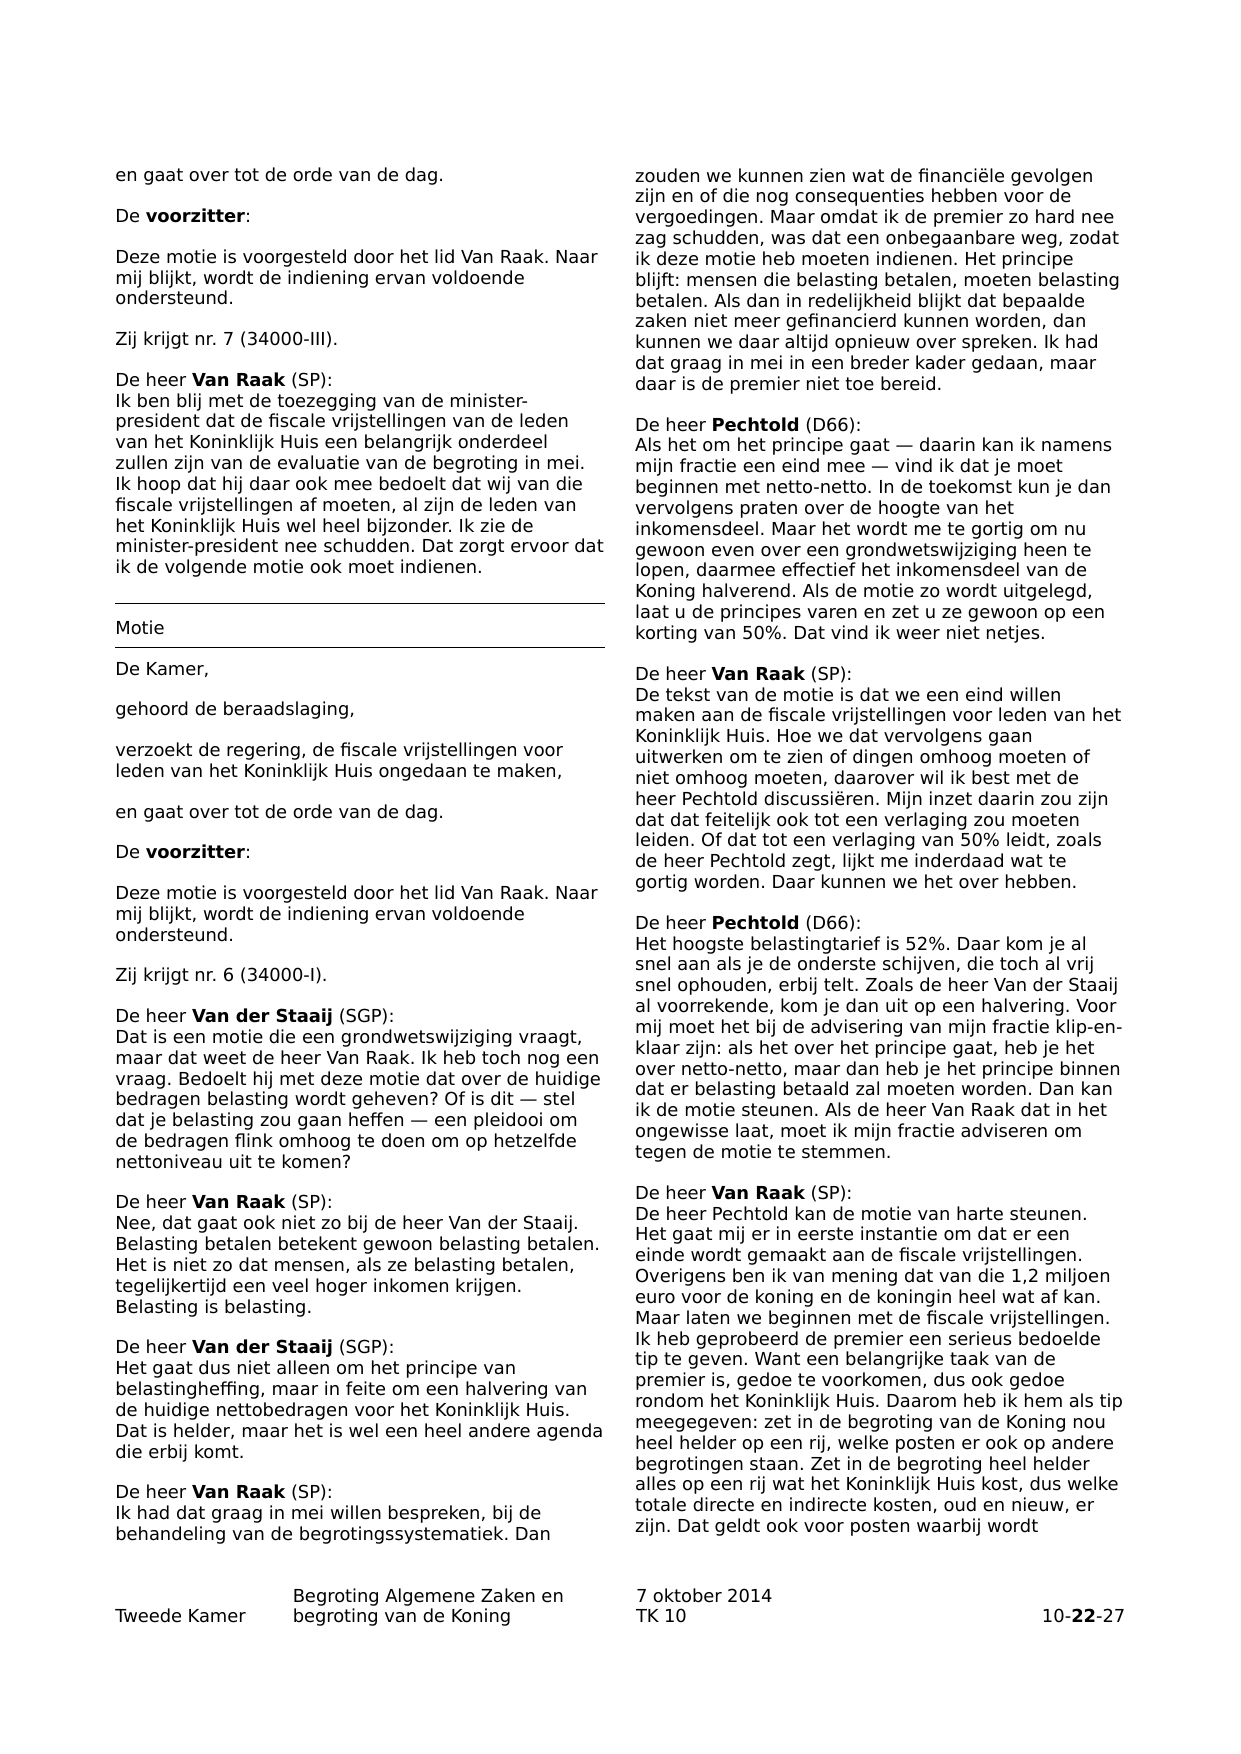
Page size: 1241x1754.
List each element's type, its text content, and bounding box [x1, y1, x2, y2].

text Het hoogste belastingtarief is 52%. Daar kom je al snel aan als je de onderste schijven, die toch al vrij snel ophouden, erbij telt. Zoals de heer Van der Staaij al voorrekende, kom je dan uit op een halvering. Voor mij moet het bij de advisering van mijn fractie klip-en-klaar zijn: als het over het principe gaat, heb je het over netto-netto, maar dan heb je het principe binnen dat er belasting betaald zal moeten worden. Dan kan ik de motie steunen. Als de heer Van Raak dat in het ongewisse laat, moet ik mijn fractie adviseren om tegen de motie te stemmen. [635, 933, 1125, 1162]
text en gaat over tot de orde van de dag. [115, 801, 605, 822]
text gehoord de beraadslaging, [115, 699, 605, 720]
text De heer Van Raak (SP): [115, 1192, 605, 1213]
text Zij krijgt nr. 6 (34000-I). [115, 965, 605, 986]
text en gaat over tot de orde van de dag. [115, 165, 605, 186]
text zouden we kunnen zien wat de financiële gevolgen zijn en of die nog consequenties hebben voor de vergoedingen. Maar omdat ik de premier zo hard nee zag schudden, was dat een onbegaanbare weg, zodat ik deze motie heb moeten indienen. Het principe blijft: mensen die belasting betalen, moeten belasting betalen. Als dan in redelijkheid blijkt dat bepaalde zaken niet meer gefinancierd kunnen worden, dan kunnen we daar altijd opnieuw over spreken. Ik had dat graag in mei in een breder kader gedaan, maar daar is de premier niet toe bereid. [635, 165, 1125, 394]
text Dat is een motie die een grondwetswijziging vraagt, maar dat weet de heer Van Raak. Ik heb toch nog een vraag. Bedoelt hij met deze motie dat over de huidige bedragen belasting wordt geheven? Of is dit — stel dat je belasting zou gaan heffen — een pleidooi om de bedragen flink omhoog te doen om op hetzelfde nettoniveau uit te komen? [115, 1027, 605, 1172]
text De heer Pechtold (D66): [635, 913, 1125, 933]
text Het gaat dus niet alleen om het principe van belastingheffing, maar in feite om een halvering van de huidige nettobedragen voor het Koninklijk Huis. Dat is helder, maar het is wel een heel andere agenda die erbij komt. [115, 1358, 605, 1462]
text Deze motie is voorgesteld door het lid Van Raak. Naar mij blijkt, wordt de indiening ervan voldoende ondersteund. [115, 247, 605, 309]
text Zij krijgt nr. 7 (34000-III). [115, 329, 605, 350]
text De heer Van der Staaij (SGP): [115, 1006, 605, 1027]
text De voorzitter: [115, 842, 605, 863]
text Ik heb geprobeerd de premier een serieus bedoelde tip te geven. Want een belangrijke taak van de premier is, gedoe te voorkomen, dus ook gedoe rondom het Koninklijk Huis. Daarom heb ik hem als tip meegegeven: zet in de begroting van de Koning nou heel helder op een rij, welke posten er ook op andere begrotingen staan. Zet in de begroting heel helder alles op een rij wat het Koninklijk Huis kost, dus welke totale directe en indirecte kosten, oud en nieuw, er zijn. Dat geldt ook voor posten waarbij wordt [635, 1328, 1125, 1537]
text De heer Pechtold (D66): [635, 414, 1125, 435]
text De heer Pechtold kan de motie van harte steunen. Het gaat mij er in eerste instantie om dat er een einde wordt gemaakt aan de fiscale vrijstellingen. Overigens ben ik van mening dat van die 1,2 miljoen euro voor de koning en de koningin heel wat af kan. Maar laten we beginnen met de fiscale vrijstellingen. [635, 1203, 1125, 1328]
text Ik ben blij met de toezegging van de minister-president dat de fiscale vrijstellingen van de leden van het Koninklijk Huis een belangrijk onderdeel zullen zijn van de evaluatie van de begroting in mei. Ik hoop dat hij daar ook mee bedoelt dat wij van die fiscale vrijstellingen af moeten, al zijn de leden van het Koninklijk Huis wel heel bijzonder. Ik zie de minister-president nee schudden. Dat zorgt ervoor dat ik de volgende motie ook moet indienen. [115, 390, 605, 578]
text Deze motie is voorgesteld door het lid Van Raak. Naar mij blijkt, wordt de indiening ervan voldoende ondersteund. [115, 883, 605, 945]
text verzoekt de regering, de fiscale vrijstellingen voor leden van het Koninklijk Huis ongedaan te maken, [115, 740, 605, 781]
text Nee, dat gaat ook niet zo bij de heer Van der Staaij. Belasting betalen betekent gewoon belasting betalen. Het is niet zo dat mensen, als ze belasting betalen, tegelijkertijd een veel hoger inkomen krijgen. Belasting is belasting. [115, 1213, 605, 1317]
text De heer Van Raak (SP): [635, 1182, 1125, 1203]
text De Kamer, [115, 658, 605, 679]
text Motie [115, 618, 605, 638]
text De heer Van der Staaij (SGP): [115, 1337, 605, 1358]
text De tekst van de motie is dat we een eind willen maken aan de fiscale vrijstellingen voor leden van het Koninklijk Huis. Hoe we dat vervolgens gaan uitwerken om te zien of dingen omhoog moeten of niet omhoog moeten, daarover wil ik best met de heer Pechtold discussiëren. Mijn inzet daarin zou zijn dat dat feitelijk ook tot een verlaging zou moeten leiden. Of dat tot een verlaging van 50% leidt, zoals de heer Pechtold zegt, lijkt me inderdaad wat te gortig worden. Daar kunnen we het over hebben. [635, 684, 1125, 893]
text De voorzitter: [115, 206, 605, 227]
text De heer Van Raak (SP): [635, 663, 1125, 684]
text De heer Van Raak (SP): [115, 370, 605, 390]
text De heer Van Raak (SP): [115, 1482, 605, 1503]
text Ik had dat graag in mei willen bespreken, bij de behandeling van de begrotingssystematiek. Dan [115, 1503, 605, 1544]
text Als het om het principe gaat — daarin kan ik namens mijn fractie een eind mee — vind ik dat je moet beginnen met netto-netto. In de toekomst kun je dan vervolgens praten over de hoogte van het inkomensdeel. Maar het wordt me te gortig om nu gewoon even over een grondwetswijziging heen te lopen, daarmee effectief het inkomensdeel van de Koning halverend. Als de motie zo wordt uitgelegd, laat u de principes varen en zet u ze gewoon op een korting van 50%. Dat vind ik weer niet netjes. [635, 435, 1125, 643]
